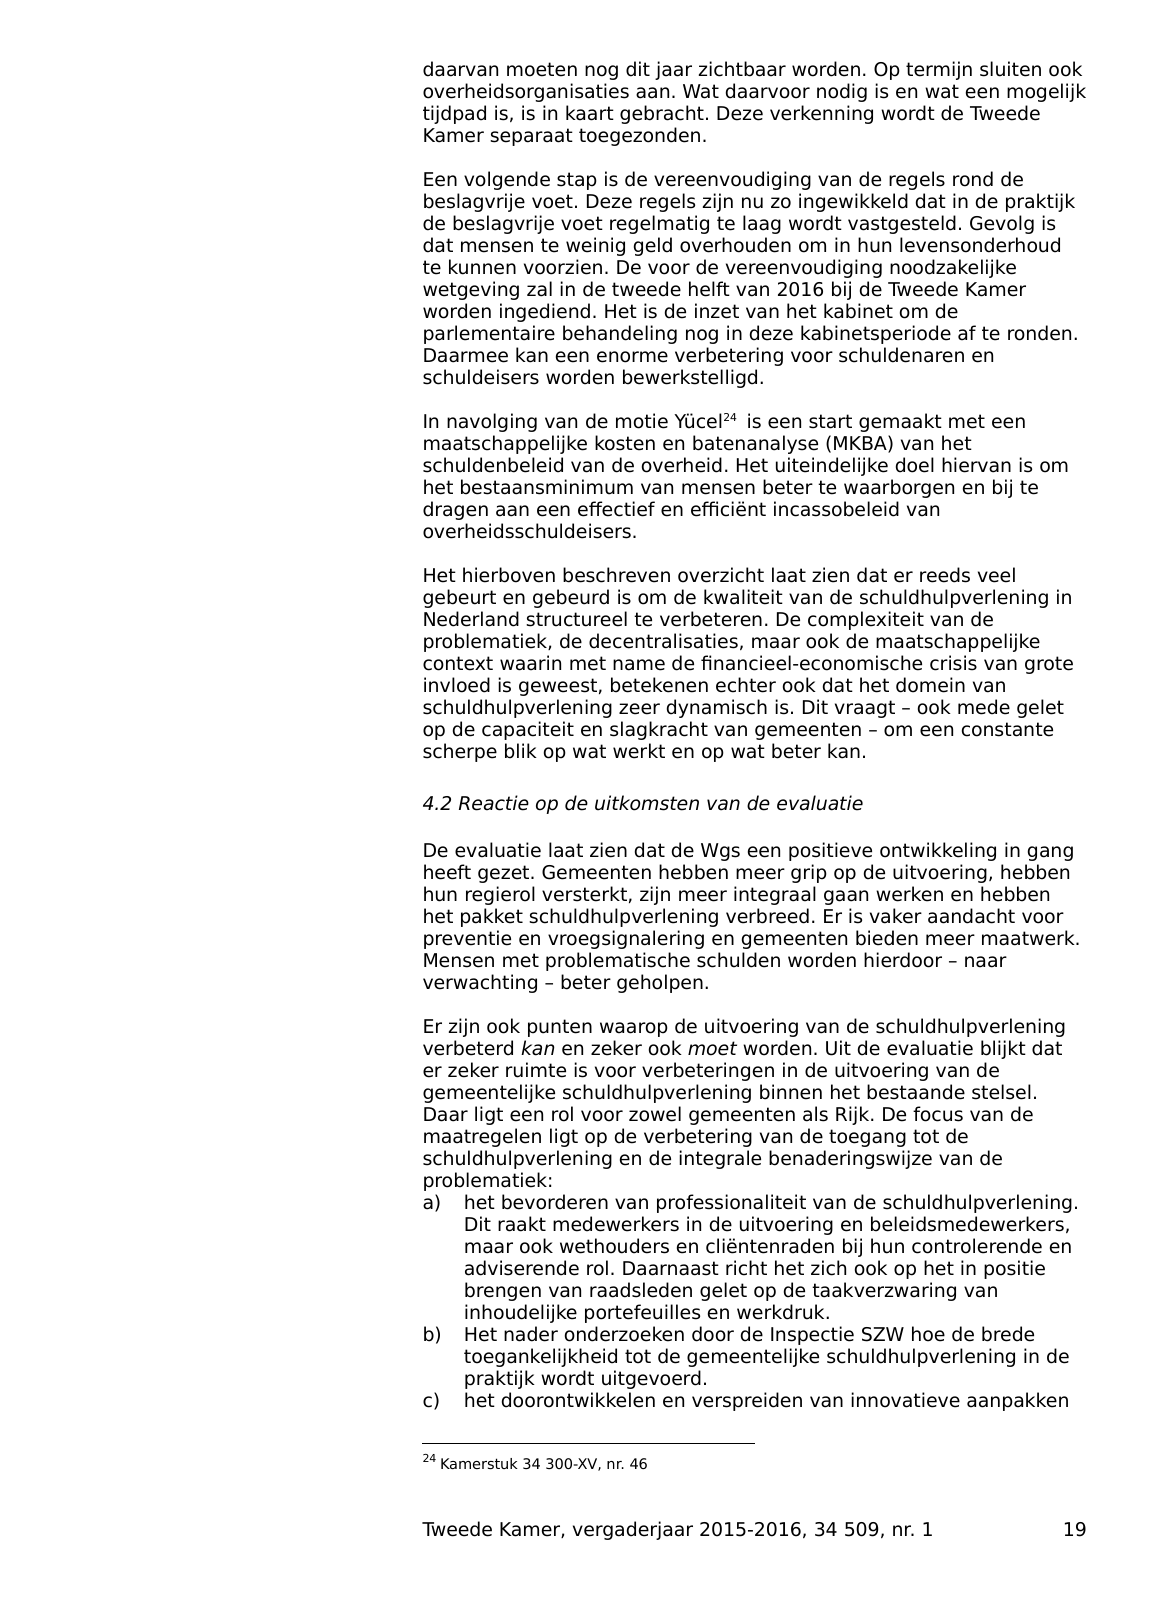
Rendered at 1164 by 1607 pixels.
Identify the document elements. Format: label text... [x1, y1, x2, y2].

subtitle 4.2 Reactie op de uitkomsten van de evaluatie [422, 793, 1087, 815]
text c) het doorontwikkelen en verspreiden van innovatieve aanpakken [422, 1390, 1087, 1412]
text daarvan moeten nog dit jaar zichtbaar worden. Op termijn sluiten ook overheidsorganisaties aan. Wat daarvoor nodig is en wat een mogelijk tijdpad is, is in kaart gebracht. Deze verkenning wordt de Tweede Kamer separaat toegezonden. [422, 59, 1087, 147]
text Kamerstuk 34 300-XV, nr. 46 [422, 1452, 1087, 1474]
text Er zijn ook punten waarop de uitvoering van de schuldhulpverlening verbeterd kan en zeker ook moet worden. Uit de evaluatie blijkt dat er zeker ruimte is voor verbeteringen in de uitvoering van de gemeentelijke schuldhulpverlening binnen het bestaande stelsel. Daar ligt een rol voor zowel gemeenten als Rijk. De focus van de maatregelen ligt op de verbetering van de toegang tot de schuldhulpverlening en de integrale benaderingswijze van de problematiek: [422, 1016, 1087, 1192]
text In navolging van de motie Yücel is een start gemaakt met een maatschappelijke kosten en batenanalyse (MKBA) van het schuldenbeleid van de overheid. Het uiteindelijke doel hiervan is om het bestaansminimum van mensen beter te waarborgen en bij te dragen aan een effectief en efficiënt incassobeleid van overheidsschuldeisers. [422, 411, 1087, 543]
text b) Het nader onderzoeken door de Inspectie SZW hoe de brede toegankelijkheid tot de gemeentelijke schuldhulpverlening in de praktijk wordt uitgevoerd. [422, 1324, 1087, 1390]
text Het hierboven beschreven overzicht laat zien dat er reeds veel gebeurt en gebeurd is om de kwaliteit van de schuldhulpverlening in Nederland structureel te verbeteren. De complexiteit van de problematiek, de decentralisaties, maar ook de maatschappelijke context waarin met name de financieel-economische crisis van grote invloed is geweest, betekenen echter ook dat het domein van schuldhulpverlening zeer dynamisch is. Dit vraagt – ook mede gelet op de capaciteit en slagkracht van gemeenten – om een constante scherpe blik op wat werkt en op wat beter kan. [422, 565, 1087, 763]
text a) het bevorderen van professionaliteit van de schuldhulpverlening. Dit raakt medewerkers in de uitvoering en beleidsmedewerkers, maar ook wethouders en cliëntenraden bij hun controlerende en adviserende rol. Daarnaast richt het zich ook op het in positie brengen van raadsleden gelet op de taakverzwaring van inhoudelijke portefeuilles en werkdruk. [422, 1192, 1087, 1324]
text De evaluatie laat zien dat de Wgs een positieve ontwikkeling in gang heeft gezet. Gemeenten hebben meer grip op de uitvoering, hebben hun regierol versterkt, zijn meer integraal gaan werken en hebben het pakket schuldhulpverlening verbreed. Er is vaker aandacht voor preventie en vroegsignalering en gemeenten bieden meer maatwerk. Mensen met problematische schulden worden hierdoor – naar verwachting – beter geholpen. [422, 840, 1087, 994]
text Een volgende stap is de vereenvoudiging van de regels rond de beslagvrije voet. Deze regels zijn nu zo ingewikkeld dat in de praktijk de beslagvrije voet regelmatig te laag wordt vastgesteld. Gevolg is dat mensen te weinig geld overhouden om in hun levensonderhoud te kunnen voorzien. De voor de vereenvoudiging noodzakelijke wetgeving zal in de tweede helft van 2016 bij de Tweede Kamer worden ingediend. Het is de inzet van het kabinet om de parlementaire behandeling nog in deze kabinetsperiode af te ronden. Daarmee kan een enorme verbetering voor schuldenaren en schuldeisers worden bewerkstelligd. [422, 169, 1087, 389]
